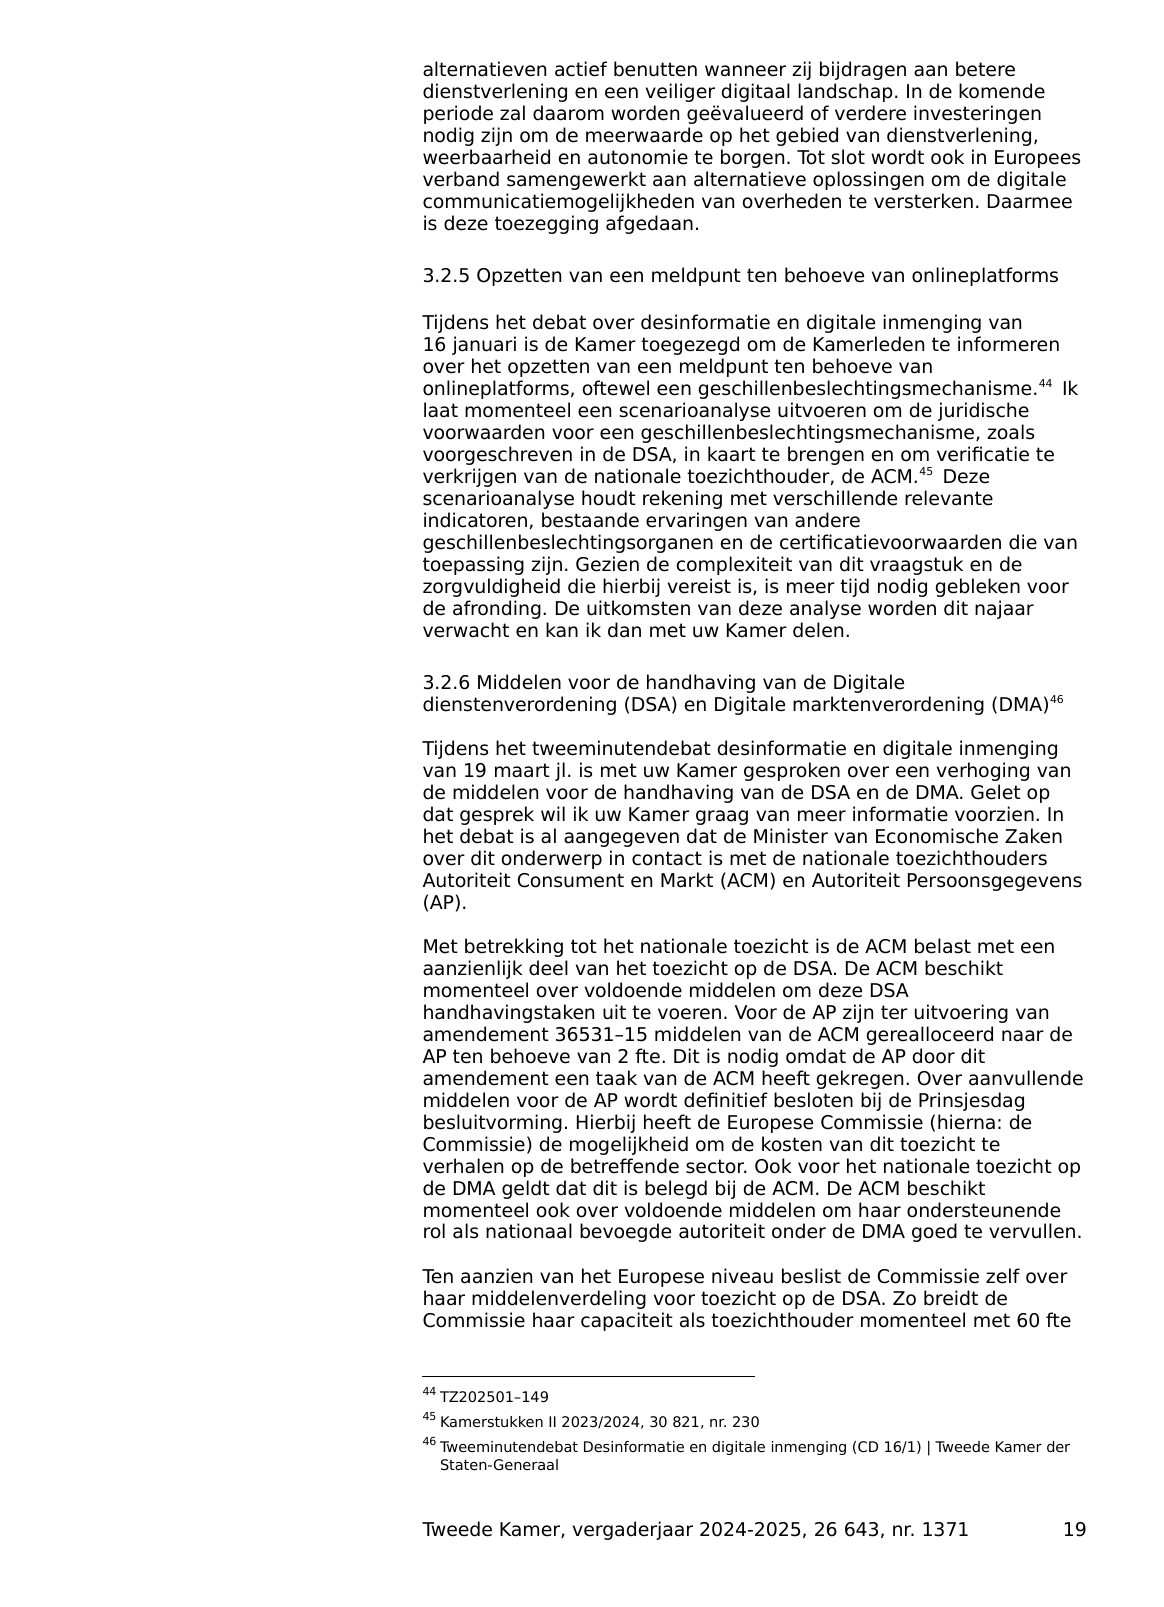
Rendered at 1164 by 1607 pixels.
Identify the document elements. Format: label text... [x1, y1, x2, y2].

subtitle 3.2.6 Middelen voor de handhaving van de Digitale dienstenverordening (DSA) en Digitale marktenverordening (DMA) [422, 672, 1087, 716]
text Tijdens het debat over desinformatie en digitale inmenging van 16 januari is de Kamer toegezegd om de Kamerleden te informeren over het opzetten van een meldpunt ten behoeve van onlineplatforms, oftewel een geschillenbeslechtingsmechanisme. Ik laat momenteel een scenarioanalyse uitvoeren om de juridische voorwaarden voor een geschillenbeslechtingsmechanisme, zoals voorgeschreven in de DSA, in kaart te brengen en om verificatie te verkrijgen van de nationale toezichthouder, de ACM. Deze scenarioanalyse houdt rekening met verschillende relevante indicatoren, bestaande ervaringen van andere geschillenbeslechtingsorganen en de certificatievoorwaarden die van toepassing zijn. Gezien de complexiteit van dit vraagstuk en de zorgvuldigheid die hierbij vereist is, is meer tijd nodig gebleken voor de afronding. De uitkomsten van deze analyse worden dit najaar verwacht en kan ik dan met uw Kamer delen. [422, 312, 1087, 642]
subtitle 3.2.5 Opzetten van een meldpunt ten behoeve van onlineplatforms [422, 265, 1087, 287]
text Ten aanzien van het Europese niveau beslist de Commissie zelf over haar middelenverdeling voor toezicht op de DSA. Zo breidt de Commissie haar capaciteit als toezichthouder momenteel met 60 fte [422, 1266, 1087, 1332]
text alternatieven actief benutten wanneer zij bijdragen aan betere dienstverlening en een veiliger digitaal landschap. In de komende periode zal daarom worden geëvalueerd of verdere investeringen nodig zijn om de meerwaarde op het gebied van dienstverlening, weerbaarheid en autonomie te borgen. Tot slot wordt ook in Europees verband samengewerkt aan alternatieve oplossingen om de digitale communicatiemogelijkheden van overheden te versterken. Daarmee is deze toezegging afgedaan. [422, 59, 1087, 235]
text Met betrekking tot het nationale toezicht is de ACM belast met een aanzienlijk deel van het toezicht op de DSA. De ACM beschikt momenteel over voldoende middelen om deze DSA handhavingstaken uit te voeren. Voor de AP zijn ter uitvoering van amendement 36531–15 middelen van de ACM gerealloceerd naar de AP ten behoeve van 2 fte. Dit is nodig omdat de AP door dit amendement een taak van de ACM heeft gekregen. Over aanvullende middelen voor de AP wordt definitief besloten bij de Prinsjesdag besluitvorming. Hierbij heeft de Europese Commissie (hierna: de Commissie) de mogelijkheid om de kosten van dit toezicht te verhalen op de betreffende sector. Ook voor het nationale toezicht op de DMA geldt dat dit is belegd bij de ACM. De ACM beschikt momenteel ook over voldoende middelen om haar ondersteunende rol als nationaal bevoegde autoriteit onder de DMA goed te vervullen. [422, 936, 1087, 1243]
text Tweeminutendebat Desinformatie en digitale inmenging (CD 16/1) | Tweede Kamer der Staten-Generaal [422, 1435, 1087, 1474]
text Kamerstukken II 2023/2024, 30 821, nr. 230 [422, 1410, 1087, 1432]
text TZ202501–149 [422, 1385, 1087, 1407]
text Tijdens het tweeminutendebat desinformatie en digitale inmenging van 19 maart jl. is met uw Kamer gesproken over een verhoging van de middelen voor de handhaving van de DSA en de DMA. Gelet op dat gesprek wil ik uw Kamer graag van meer informatie voorzien. In het debat is al aangegeven dat de Minister van Economische Zaken over dit onderwerp in contact is met de nationale toezichthouders Autoriteit Consument en Markt (ACM) en Autoriteit Persoonsgegevens (AP). [422, 738, 1087, 913]
